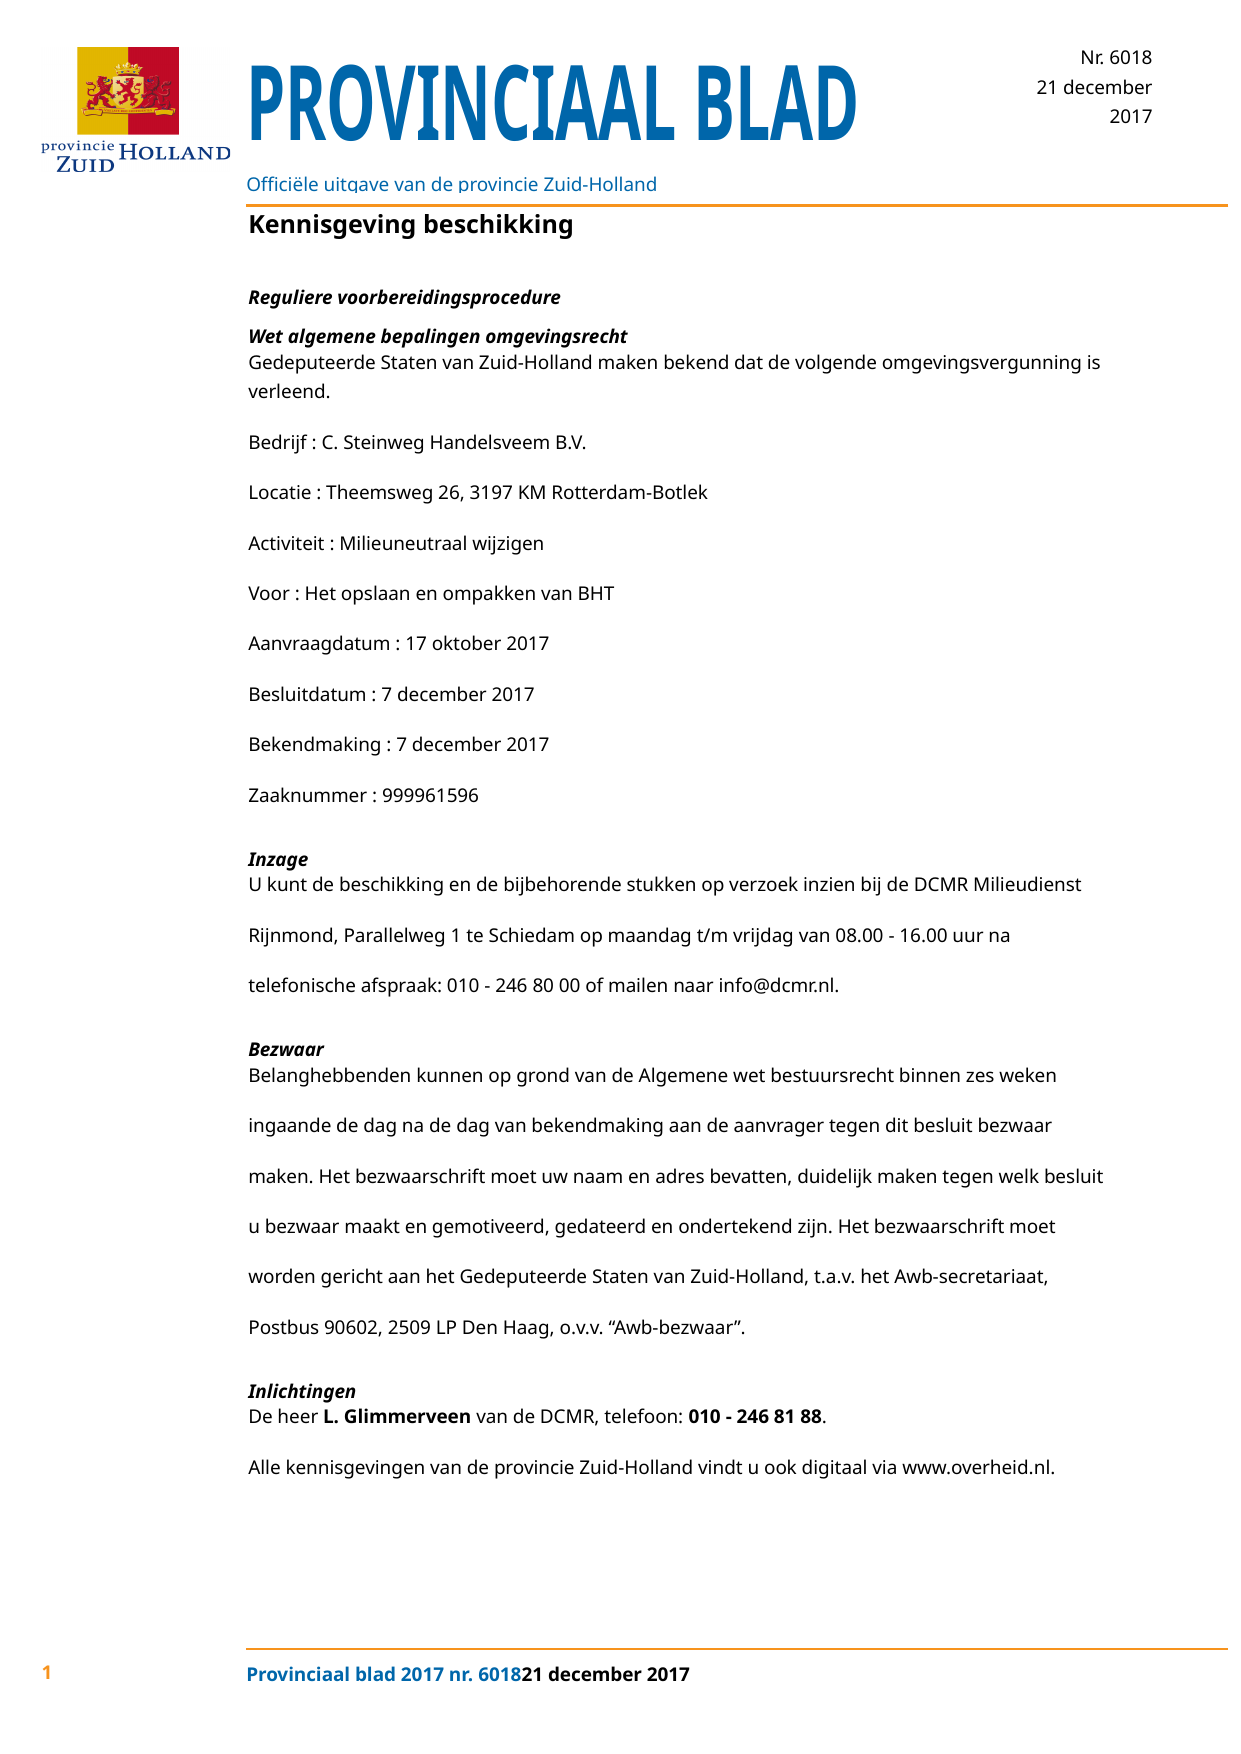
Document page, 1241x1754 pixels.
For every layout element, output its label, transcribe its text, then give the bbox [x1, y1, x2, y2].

text Postbus 90602, 2509 LP Den Haag, o.v.v. “Awb-bezwaar”. [248, 1314, 1152, 1340]
text Bezwaar [248, 1036, 1152, 1062]
text Besluitdatum : 7 december 2017 [248, 681, 1152, 707]
text Aanvraagdatum : 17 oktober 2017 [248, 631, 1152, 656]
text Zaaknummer : 999961596 [248, 782, 1152, 807]
text Inzage [248, 846, 1152, 871]
text Inlichtingen [248, 1378, 1152, 1404]
picture [41, 47, 231, 172]
text Reguliere voorbereidingsprocedure [248, 284, 1152, 309]
text Kennisgeving beschikking [248, 207, 1152, 241]
text Belanghebbenden kunnen op grond van de Algemene wet bestuursrecht binnen zes weken [248, 1062, 1152, 1088]
text maken. Het bezwaarschrift moet uw naam en adres bevatten, duidelijk maken tegen welk besluit [248, 1163, 1152, 1188]
text Gedeputeerde Staten van Zuid-Holland maken bekend dat de volgende omgevingsvergunning is verleend. [248, 349, 1152, 404]
text telefonische afspraak: 010 - 246 80 00 of mailen naar info@dcmr.nl. [248, 972, 1152, 998]
text ingaande de dag na de dag van bekendmaking aan de aanvrager tegen dit besluit bezwaar [248, 1112, 1152, 1138]
text Locatie : Theemsweg 26, 3197 KM Rotterdam-Botlek [248, 479, 1152, 505]
text Activiteit : Milieuneutraal wijzigen [248, 530, 1152, 555]
text Rijnmond, Parallelweg 1 te Schiedam op maandag t/m vrijdag van 08.00 - 16.00 uur na [248, 922, 1152, 948]
text u bezwaar maakt en gemotiveerd, gedateerd en ondertekend zijn. Het bezwaarschrift moet [248, 1213, 1152, 1239]
text Wet algemene bepalingen omgevingsrecht [248, 323, 1152, 349]
text De heer L. Glimmerveen van de DCMR, telefoon: 010 - 246 81 88. [248, 1404, 1152, 1429]
text worden gericht aan het Gedeputeerde Staten van Zuid-Holland, t.a.v. het Awb-secretariaat, [248, 1264, 1152, 1289]
text Alle kennisgevingen van de provincie Zuid-Holland vindt u ook digitaal via www.overheid.nl. [248, 1454, 1152, 1480]
text U kunt de beschikking en de bijbehorende stukken op verzoek inzien bij de DCMR Milieudienst [248, 871, 1152, 897]
text Bedrijf : C. Steinweg Handelsveem B.V. [248, 429, 1152, 454]
text Bekendmaking : 7 december 2017 [248, 731, 1152, 757]
text Voor : Het opslaan en ompakken van BHT [248, 580, 1152, 606]
